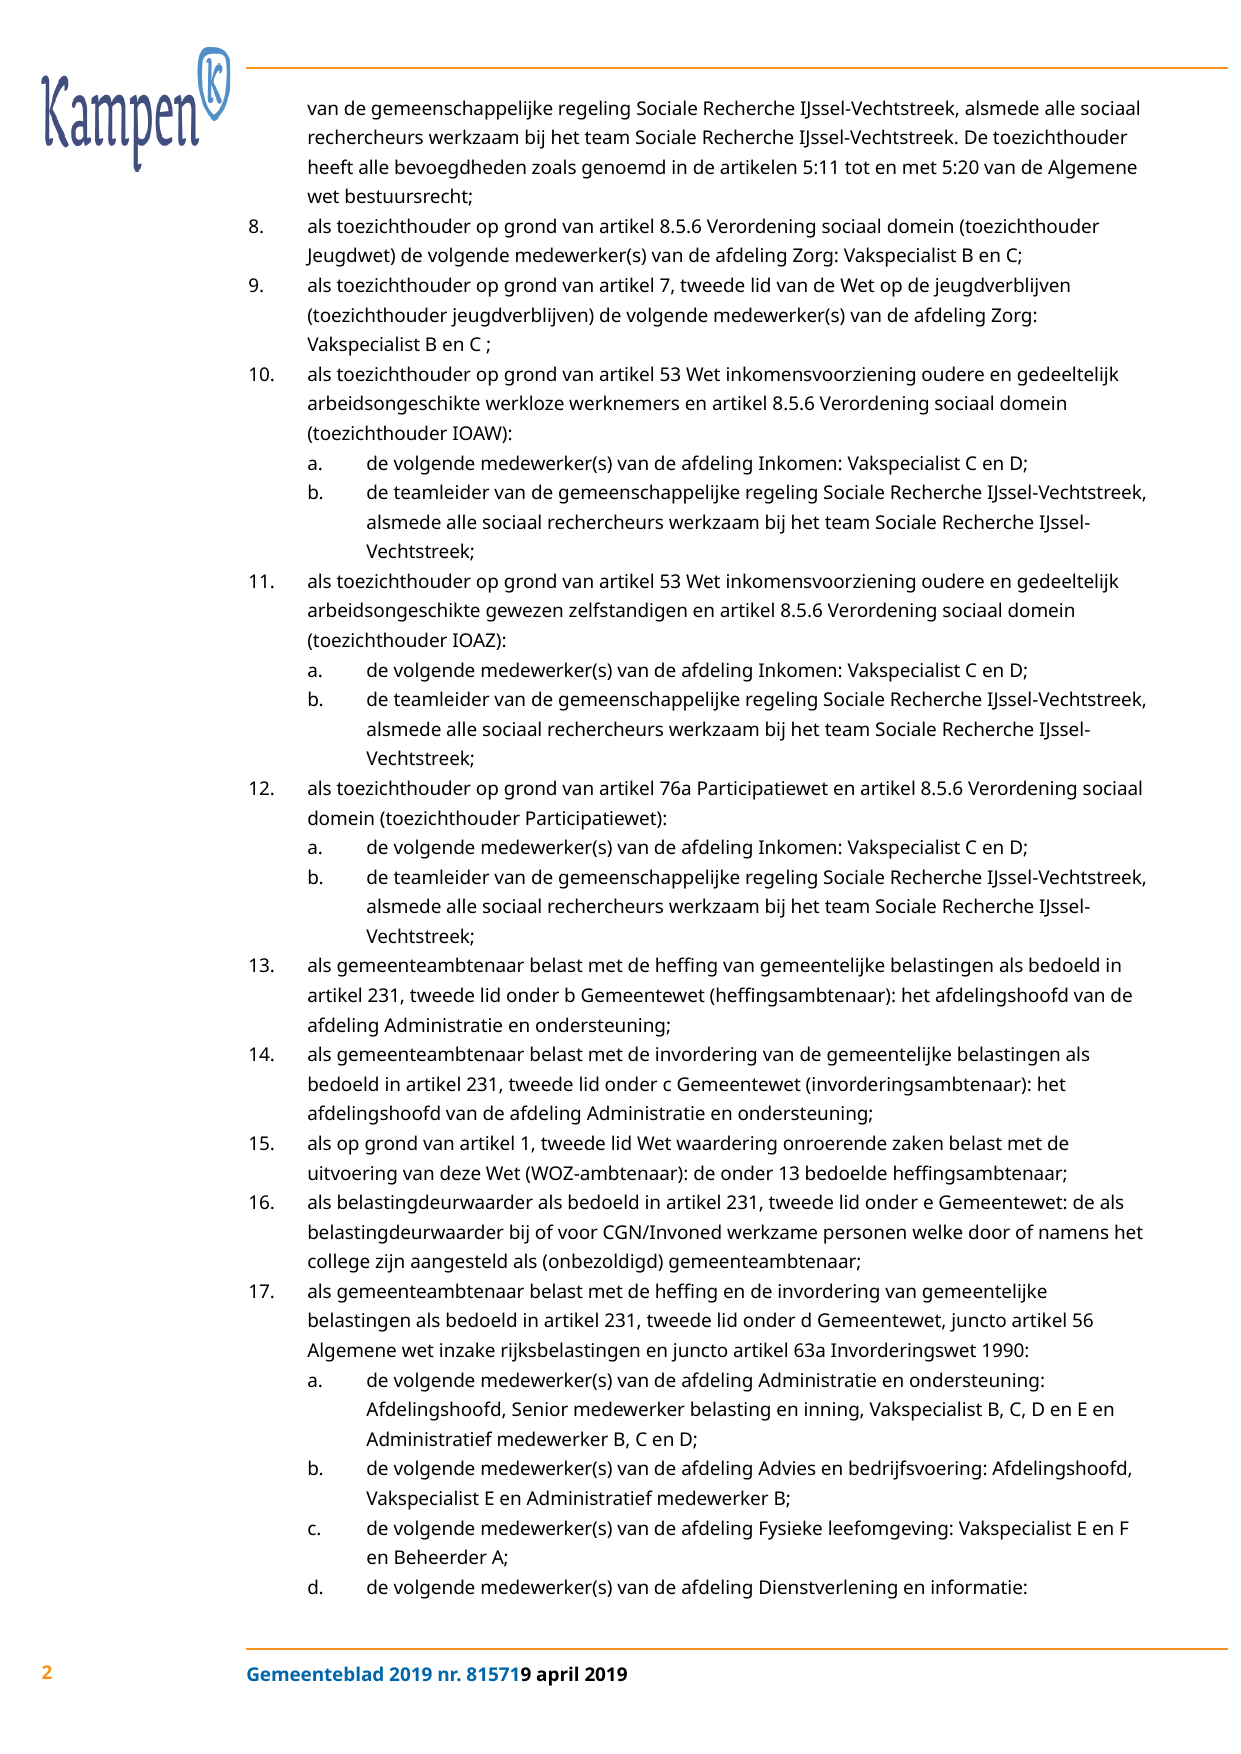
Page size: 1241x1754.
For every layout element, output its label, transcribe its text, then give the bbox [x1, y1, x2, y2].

list de volgende medewerker(s) van de afdeling Inkomen: Vakspecialist C en D; [307, 450, 1152, 476]
list de volgende medewerker(s) van de afdeling Inkomen: Vakspecialist C en D; [307, 657, 1152, 683]
list de volgende medewerker(s) van de afdeling Fysieke leefomgeving: Vakspecialist E en F en Beheerder A; [307, 1515, 1152, 1570]
list als belastingdeurwaarder als bedoeld in artikel 231, tweede lid onder e Gemeentewet: de als belastingdeurwaarder bij of voor CGN/Invoned werkzame personen welke door of namens het college zijn aangesteld als (onbezoldigd) gemeenteambtenaar; [248, 1189, 1152, 1274]
list als toezichthouder op grond van artikel 8.5.6 Verordening sociaal domein (toezichthouder Jeugdwet) de volgende medewerker(s) van de afdeling Zorg: Vakspecialist B en C; [248, 213, 1152, 268]
list als toezichthouder op grond van artikel 76a Participatiewet en artikel 8.5.6 Verordening sociaal domein (toezichthouder Participatiewet): [248, 775, 1152, 831]
list de volgende medewerker(s) van de afdeling Administratie en ondersteuning: Afdelingshoofd, Senior medewerker belasting en inning, Vakspecialist B, C, D en E en Administratief medewerker B, C en D; [307, 1367, 1152, 1452]
list de teamleider van de gemeenschappelijke regeling Sociale Recherche IJssel-Vechtstreek, alsmede alle sociaal rechercheurs werkzaam bij het team Sociale Recherche IJssel-Vechtstreek; [307, 864, 1152, 949]
list als toezichthouder op grond van artikel 53 Wet inkomensvoorziening oudere en gedeeltelijk arbeidsongeschikte werkloze werknemers en artikel 8.5.6 Verordening sociaal domein (toezichthouder IOAW): [248, 361, 1152, 446]
list als toezichthouder op grond van artikel 7, tweede lid van de Wet op de jeugdverblijven (toezichthouder jeugdverblijven) de volgende medewerker(s) van de afdeling Zorg: Vakspecialist B en C ; [248, 272, 1152, 357]
list van de gemeenschappelijke regeling Sociale Recherche IJssel-Vechtstreek, alsmede alle sociaal rechercheurs werkzaam bij het team Sociale Recherche IJssel-Vechtstreek. De toezichthouder heeft alle bevoegdheden zoals genoemd in de artikelen 5:11 tot en met 5:20 van de Algemene wet bestuursrecht; [248, 95, 1152, 209]
list als gemeenteambtenaar belast met de heffing en de invordering van gemeentelijke belastingen als bedoeld in artikel 231, tweede lid onder d Gemeentewet, juncto artikel 56 Algemene wet inzake rijksbelastingen en juncto artikel 63a Invorderingswet 1990: [248, 1278, 1152, 1363]
list de volgende medewerker(s) van de afdeling Inkomen: Vakspecialist C en D; [307, 834, 1152, 860]
list de teamleider van de gemeenschappelijke regeling Sociale Recherche IJssel-Vechtstreek, alsmede alle sociaal rechercheurs werkzaam bij het team Sociale Recherche IJssel-Vechtstreek; [307, 686, 1152, 771]
list de volgende medewerker(s) van de afdeling Dienstverlening en informatie: [307, 1574, 1152, 1600]
list als gemeenteambtenaar belast met de invordering van de gemeentelijke belastingen als bedoeld in artikel 231, tweede lid onder c Gemeentewet (invorderingsambtenaar): het afdelingshoofd van de afdeling Administratie en ondersteuning; [248, 1041, 1152, 1126]
list als gemeenteambtenaar belast met de heffing van gemeentelijke belastingen als bedoeld in artikel 231, tweede lid onder b Gemeentewet (heffingsambtenaar): het afdelingshoofd van de afdeling Administratie en ondersteuning; [248, 953, 1152, 1038]
picture [41, 47, 231, 172]
list de teamleider van de gemeenschappelijke regeling Sociale Recherche IJssel-Vechtstreek, alsmede alle sociaal rechercheurs werkzaam bij het team Sociale Recherche IJssel-Vechtstreek; [307, 479, 1152, 564]
list als toezichthouder op grond van artikel 53 Wet inkomensvoorziening oudere en gedeeltelijk arbeidsongeschikte gewezen zelfstandigen en artikel 8.5.6 Verordening sociaal domein (toezichthouder IOAZ): [248, 568, 1152, 653]
list als op grond van artikel 1, tweede lid Wet waardering onroerende zaken belast met de uitvoering van deze Wet (WOZ-ambtenaar): de onder 13 bedoelde heffingsambtenaar; [248, 1130, 1152, 1186]
list de volgende medewerker(s) van de afdeling Advies en bedrijfsvoering: Afdelingshoofd, Vakspecialist E en Administratief medewerker B; [307, 1456, 1152, 1511]
